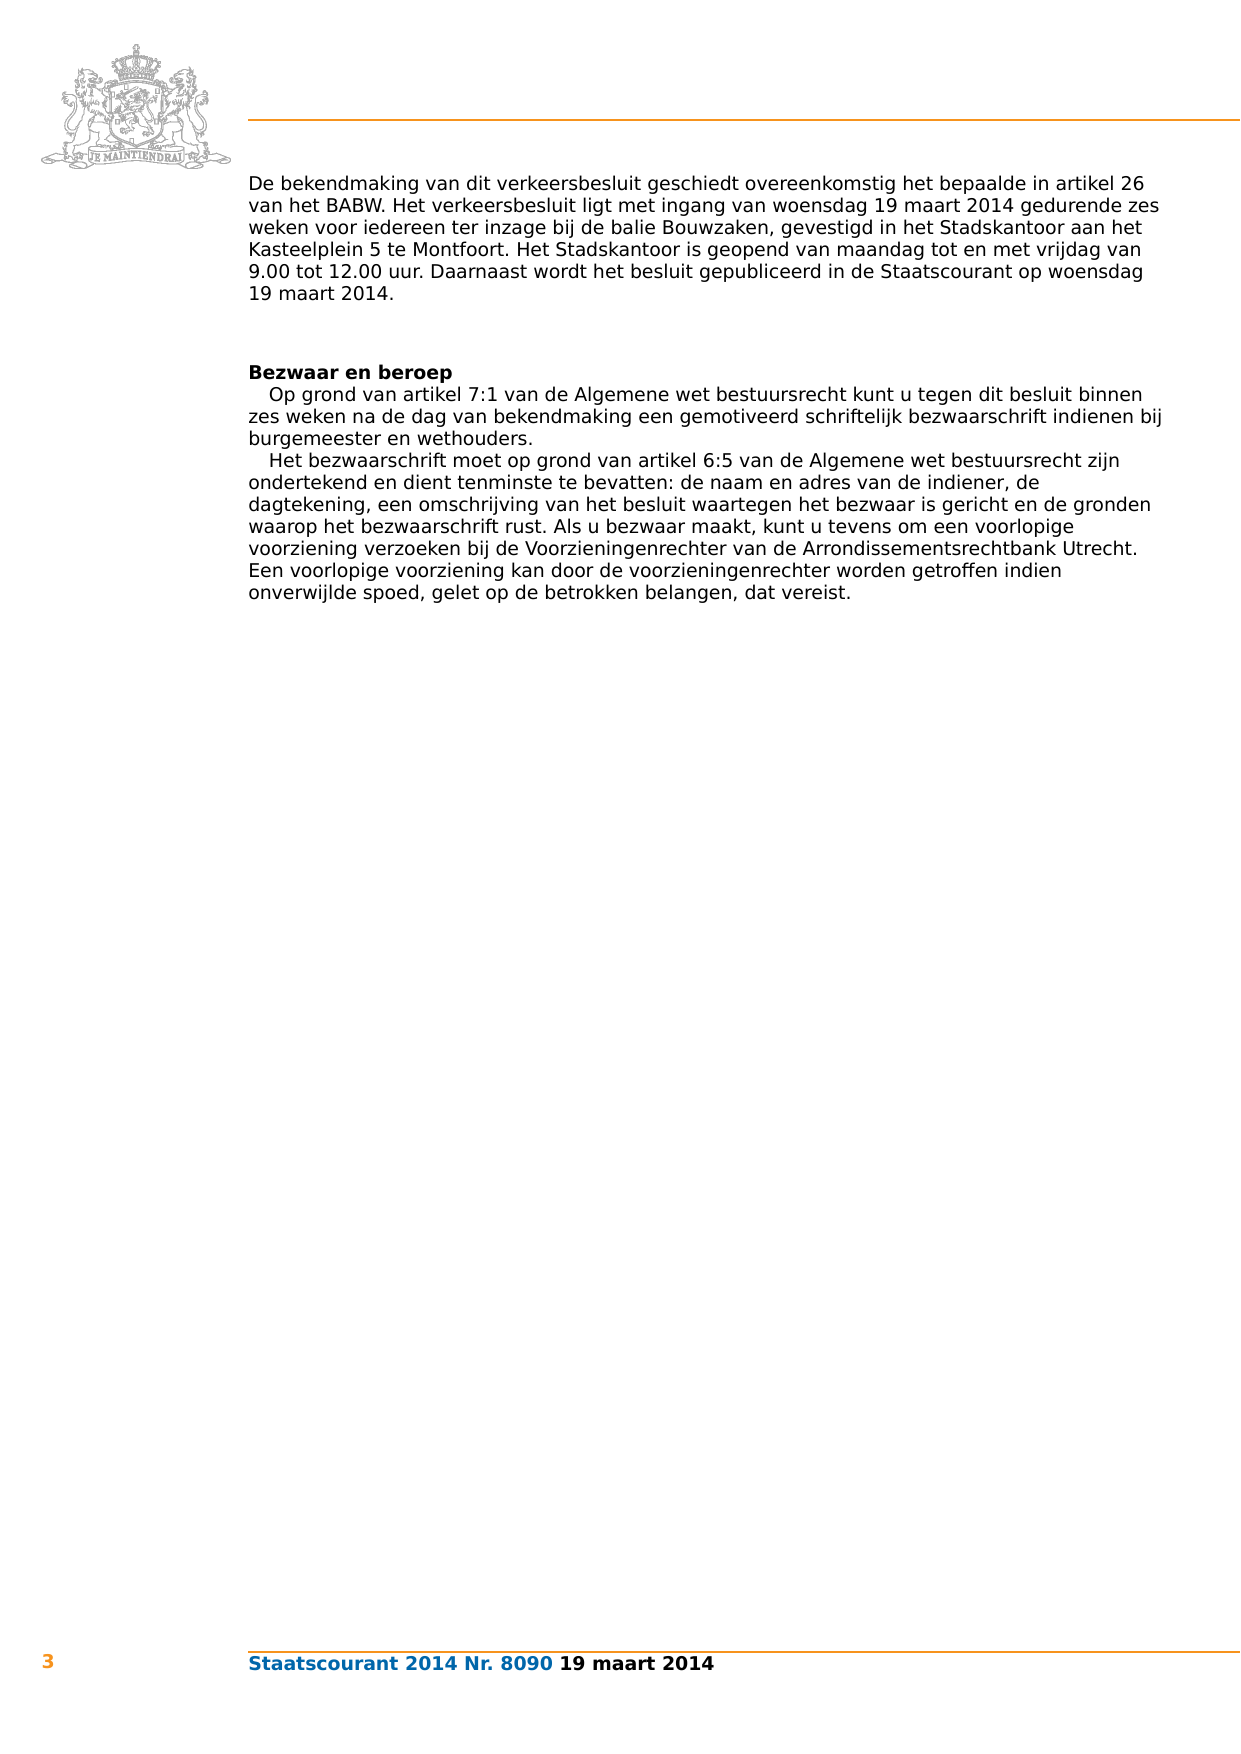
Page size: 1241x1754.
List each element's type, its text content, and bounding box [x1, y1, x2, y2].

text Op grond van artikel 7:1 van de Algemene wet bestuursrecht kunt u tegen dit besluit binnen zes weken na de dag van bekendmaking een gemotiveerd schriftelijk bezwaarschrift indienen bij burgemeester en wethouders. [248, 384, 1163, 450]
picture [41, 44, 231, 169]
text De bekendmaking van dit verkeersbesluit geschiedt overeenkomstig het bepaalde in artikel 26 van het BABW. Het verkeersbesluit ligt met ingang van woensdag 19 maart 2014 gedurende zes weken voor iedereen ter inzage bij de balie Bouwzaken, gevestigd in het Stadskantoor aan het Kasteelplein 5 te Montfoort. Het Stadskantoor is geopend van maandag tot en met vrijdag van 9.00 tot 12.00 uur. Daarnaast wordt het besluit gepubliceerd in de Staatscourant op woensdag 19 maart 2014. [248, 173, 1163, 305]
text Het bezwaarschrift moet op grond van artikel 6:5 van de Algemene wet bestuursrecht zijn ondertekend en dient tenminste te bevatten: de naam en adres van de indiener, de dagtekening, een omschrijving van het besluit waartegen het bezwaar is gericht en de gronden waarop het bezwaarschrift rust. Als u bezwaar maakt, kunt u tevens om een voorlopige voorziening verzoeken bij de Voorzieningenrechter van de Arrondissementsrechtbank Utrecht. Een voorlopige voorziening kan door de voorzieningenrechter worden getroffen indien onverwijlde spoed, gelet op de betrokken belangen, dat vereist. [248, 450, 1163, 604]
subtitle Bezwaar en beroep [248, 362, 1163, 384]
